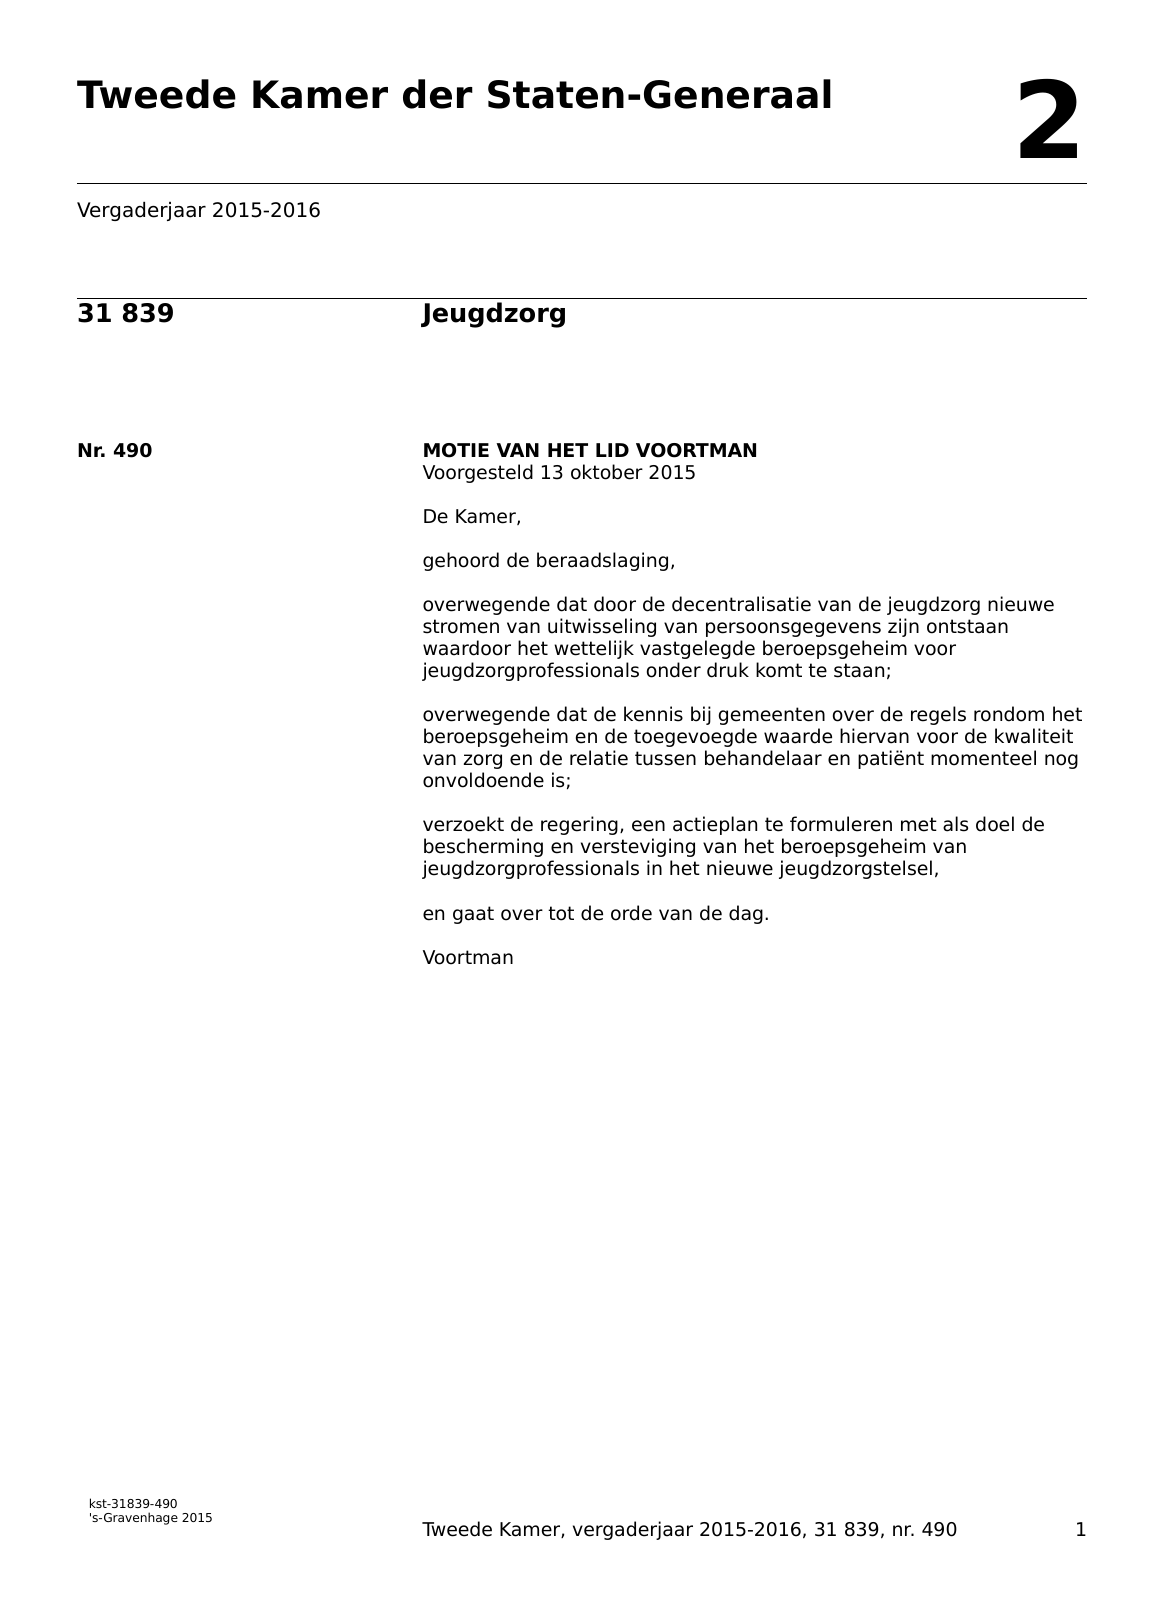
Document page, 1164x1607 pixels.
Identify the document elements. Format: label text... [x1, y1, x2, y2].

subtitle Nr. 490 MOTIE VAN HET LID VOORTMAN [77, 440, 1087, 462]
subtitle 31 839 Jeugdzorg [77, 299, 1087, 329]
text Voortman [422, 947, 1087, 969]
text gehoord de beraadslaging, [422, 550, 1087, 572]
table_cell Vergaderjaar 2015-2016 [77, 184, 1087, 298]
text verzoekt de regering, een actieplan te formuleren met als doel de bescherming en versteviging van het beroepsgeheim van jeugdzorgprofessionals in het nieuwe jeugdzorgstelsel, [422, 814, 1087, 880]
text kst-31839-490 [88, 1497, 323, 1511]
text De Kamer, [422, 506, 1087, 528]
text overwegende dat de kennis bij gemeenten over de regels rondom het beroepsgeheim en de toegevoegde waarde hiervan voor de kwaliteit van zorg en de relatie tussen behandelaar en patiënt momenteel nog onvoldoende is; [422, 704, 1087, 792]
text 's-Gravenhage 2015 [88, 1511, 323, 1525]
table_header 2 [886, 59, 1087, 183]
text overwegende dat door de decentralisatie van de jeugdzorg nieuwe stromen van uitwisseling van persoonsgegevens zijn ontstaan waardoor het wettelijk vastgelegde beroepsgeheim voor jeugdzorgprofessionals onder druk komt te staan; [422, 594, 1087, 682]
text Voorgesteld 13 oktober 2015 [422, 462, 1087, 484]
text en gaat over tot de orde van de dag. [422, 902, 1087, 924]
table_header Tweede Kamer der Staten-Generaal [77, 59, 886, 183]
